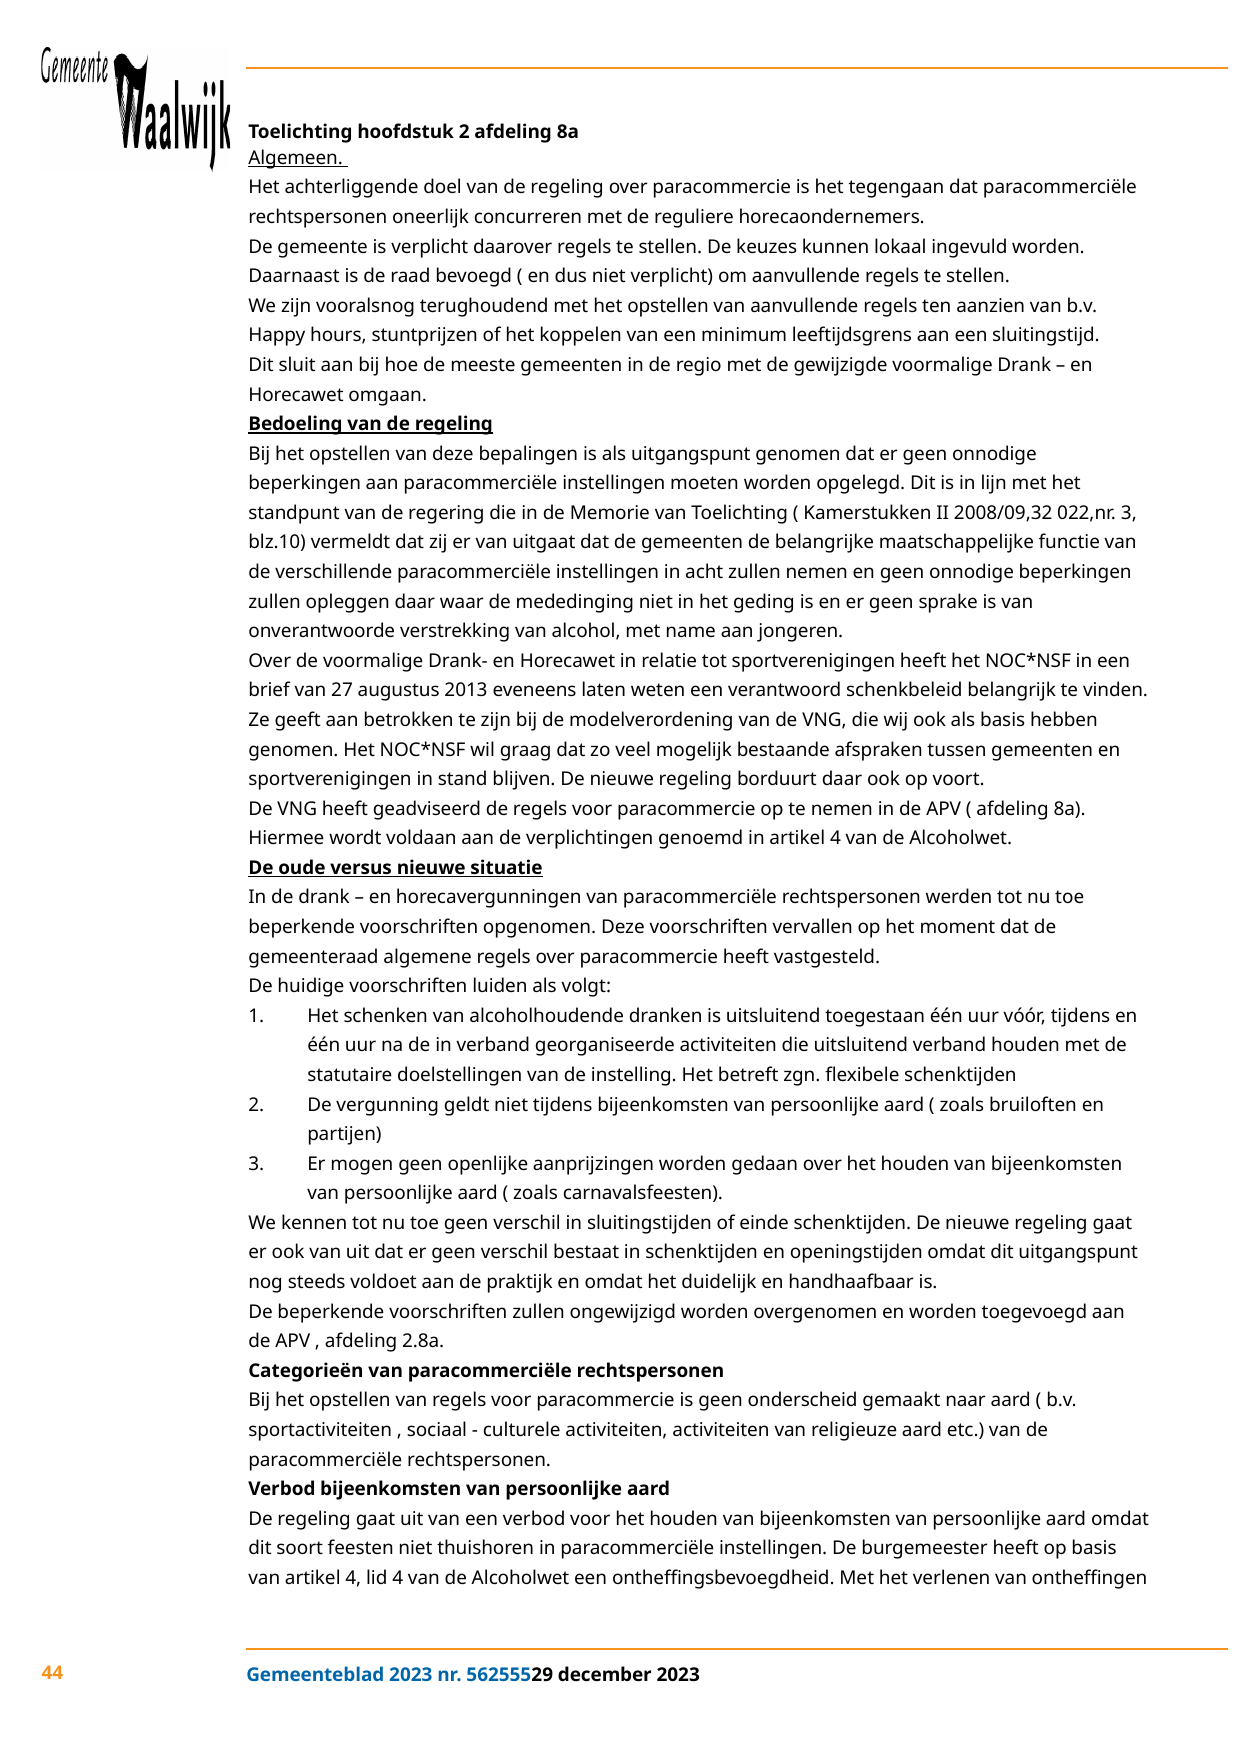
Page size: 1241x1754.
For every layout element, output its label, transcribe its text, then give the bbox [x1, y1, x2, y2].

text Toelichting hoofdstuk 2 afdeling 8a [248, 116, 1152, 144]
text We kennen tot nu toe geen verschil in sluitingstijden of einde schenktijden. De nieuwe regeling gaat er ook van uit dat er geen verschil bestaat in schenktijden en openingstijden omdat dit uitgangspunt nog steeds voldoet aan de praktijk en omdat het duidelijk en handhaafbaar is. [248, 1209, 1152, 1294]
text Hiermee wordt voldaan aan de verplichtingen genoemd in artikel 4 van de Alcoholwet. [248, 824, 1152, 850]
text Algemeen. [248, 144, 1152, 170]
text Verbod bijeenkomsten van persoonlijke aard [248, 1475, 1152, 1501]
text De huidige voorschriften luiden als volgt: [248, 972, 1152, 998]
text Dit sluit aan bij hoe de meeste gemeenten in de regio met de gewijzigde voormalige Drank – en Horecawet omgaan. [248, 351, 1152, 407]
text De VNG heeft geadviseerd de regels voor paracommercie op te nemen in de APV ( afdeling 8a). [248, 795, 1152, 821]
text De oude versus nieuwe situatie [248, 854, 1152, 880]
list De vergunning geldt niet tijdens bijeenkomsten van persoonlijke aard ( zoals bruiloften en partijen) [248, 1091, 1152, 1146]
text Bij het opstellen van deze bepalingen is als uitgangspunt genomen dat er geen onnodige beperkingen aan paracommerciële instellingen moeten worden opgelegd. Dit is in lijn met het standpunt van de regering die in de Memorie van Toelichting ( Kamerstukken II 2008/09,32 022,nr. 3, blz.10) vermeldt dat zij er van uitgaat dat de gemeenten de belangrijke maatschappelijke functie van de verschillende paracommerciële instellingen in acht zullen nemen en geen onnodige beperkingen zullen opleggen daar waar de mededinging niet in het geding is en er geen sprake is van onverantwoorde verstrekking van alcohol, met name aan jongeren. [248, 440, 1152, 643]
text De regeling gaat uit van een verbod voor het houden van bijeenkomsten van persoonlijke aard omdat dit soort feesten niet thuishoren in paracommerciële instellingen. De burgemeester heeft op basis van artikel 4, lid 4 van de Alcoholwet een ontheffingsbevoegdheid. Met het verlenen van ontheffingen [248, 1505, 1152, 1590]
text Daarnaast is de raad bevoegd ( en dus niet verplicht) om aanvullende regels te stellen. [248, 262, 1152, 288]
text In de drank – en horecavergunningen van paracommerciële rechtspersonen werden tot nu toe beperkende voorschriften opgenomen. Deze voorschriften vervallen op het moment dat de gemeenteraad algemene regels over paracommercie heeft vastgesteld. [248, 884, 1152, 969]
text Bedoeling van de regeling [248, 410, 1152, 436]
text Bij het opstellen van regels voor paracommercie is geen onderscheid gemaakt naar aard ( b.v. sportactiviteiten , sociaal - culturele activiteiten, activiteiten van religieuze aard etc.) van de paracommerciële rechtspersonen. [248, 1387, 1152, 1472]
text De gemeente is verplicht daarover regels te stellen. De keuzes kunnen lokaal ingevuld worden. [248, 233, 1152, 259]
text Over de voormalige Drank- en Horecawet in relatie tot sportverenigingen heeft het NOC*NSF in een brief van 27 augustus 2013 eveneens laten weten een verantwoord schenkbeleid belangrijk te vinden. Ze geeft aan betrokken te zijn bij de modelverordening van de VNG, die wij ook als basis hebben genomen. Het NOC*NSF wil graag dat zo veel mogelijk bestaande afspraken tussen gemeenten en sportverenigingen in stand blijven. De nieuwe regeling borduurt daar ook op voort. [248, 647, 1152, 791]
list Er mogen geen openlijke aanprijzingen worden gedaan over het houden van bijeenkomsten van persoonlijke aard ( zoals carnavalsfeesten). [248, 1150, 1152, 1205]
text Categorieën van paracommerciële rechtspersonen [248, 1357, 1152, 1383]
list Het schenken van alcoholhoudende dranken is uitsluitend toegestaan één uur vóór, tijdens en één uur na de in verband georganiseerde activiteiten die uitsluitend verband houden met de statutaire doelstellingen van de instelling. Het betreft zgn. flexibele schenktijden [248, 1002, 1152, 1087]
picture [41, 47, 231, 172]
text De beperkende voorschriften zullen ongewijzigd worden overgenomen en worden toegevoegd aan de APV , afdeling 2.8a. [248, 1298, 1152, 1353]
text Het achterliggende doel van de regeling over paracommercie is het tegengaan dat paracommerciële rechtspersonen oneerlijk concurreren met de reguliere horecaondernemers. [248, 174, 1152, 229]
text We zijn vooralsnog terughoudend met het opstellen van aanvullende regels ten aanzien van b.v. Happy hours, stuntprijzen of het koppelen van een minimum leeftijdsgrens aan een sluitingstijd. [248, 292, 1152, 347]
